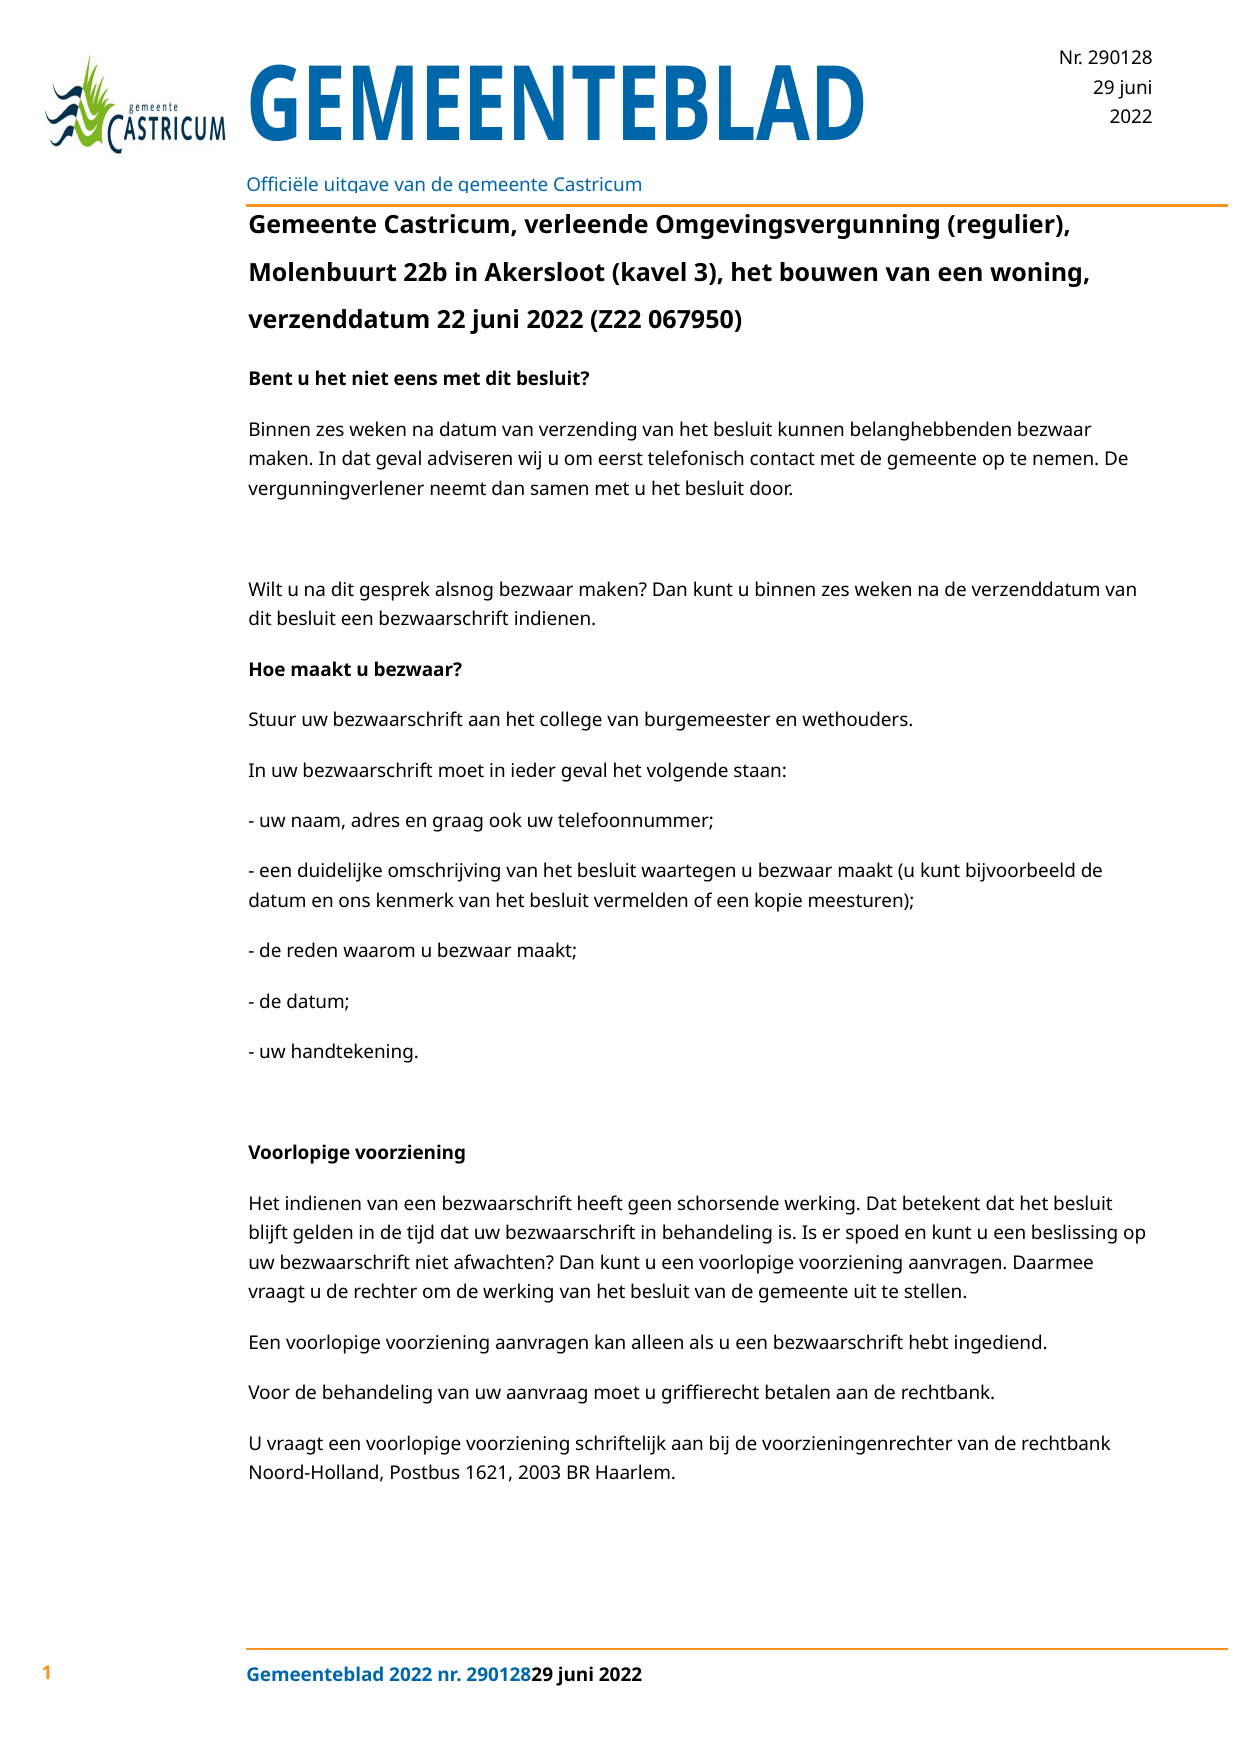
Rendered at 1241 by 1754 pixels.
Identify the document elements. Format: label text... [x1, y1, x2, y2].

text Binnen zes weken na datum van verzending van het besluit kunnen belanghebbenden bezwaar maken. In dat geval adviseren wij u om eerst telefonisch contact met de gemeente op te nemen. De vergunningverlener neemt dan samen met u het besluit door. [248, 416, 1152, 501]
text Bent u het niet eens met dit besluit? [248, 366, 1152, 391]
text - de datum; [248, 988, 1152, 1014]
text Wilt u na dit gesprek alsnog bezwaar maken? Dan kunt u binnen zes weken na de verzenddatum van dit besluit een bezwaarschrift indienen. [248, 576, 1152, 631]
text Voorlopige voorziening [248, 1139, 1152, 1165]
text Het indienen van een bezwaarschrift heeft geen schorsende werking. Dat betekent dat het besluit blijft gelden in de tijd dat uw bezwaarschrift in behandeling is. Is er spoed en kunt u een beslissing op uw bezwaarschrift niet afwachten? Dan kunt u een voorlopige voorziening aanvragen. Daarmee vraagt u de rechter om de werking van het besluit van de gemeente uit te stellen. [248, 1190, 1152, 1304]
text Voor de behandeling van uw aanvraag moet u griffierecht betalen aan de rechtbank. [248, 1379, 1152, 1405]
text Een voorlopige voorziening aanvragen kan alleen als u een bezwaarschrift hebt ingediend. [248, 1329, 1152, 1354]
text Stuur uw bezwaarschrift aan het college van burgemeester en wethouders. [248, 706, 1152, 732]
text U vraagt een voorlopige voorziening schriftelijk aan bij de voorzieningenrechter van de rechtbank Noord-Holland, Postbus 1621, 2003 BR Haarlem. [248, 1430, 1152, 1485]
text - de reden waarom u bezwaar maakt; [248, 938, 1152, 963]
picture [41, 47, 231, 172]
text In uw bezwaarschrift moet in ieder geval het volgende staan: [248, 757, 1152, 782]
text - uw handtekening. [248, 1038, 1152, 1064]
text - uw naam, adres en graag ook uw telefoonnummer; [248, 807, 1152, 833]
text Gemeente Castricum, verleende Omgevingsvergunning (regulier), Molenbuurt 22b in Akersloot (kavel 3), het bouwen van een woning, verzenddatum 22 juni 2022 (Z22 067950) [248, 207, 1152, 336]
text Hoe maakt u bezwaar? [248, 656, 1152, 682]
text - een duidelijke omschrijving van het besluit waartegen u bezwaar maakt (u kunt bijvoorbeeld de datum en ons kenmerk van het besluit vermelden of een kopie meesturen); [248, 858, 1152, 913]
